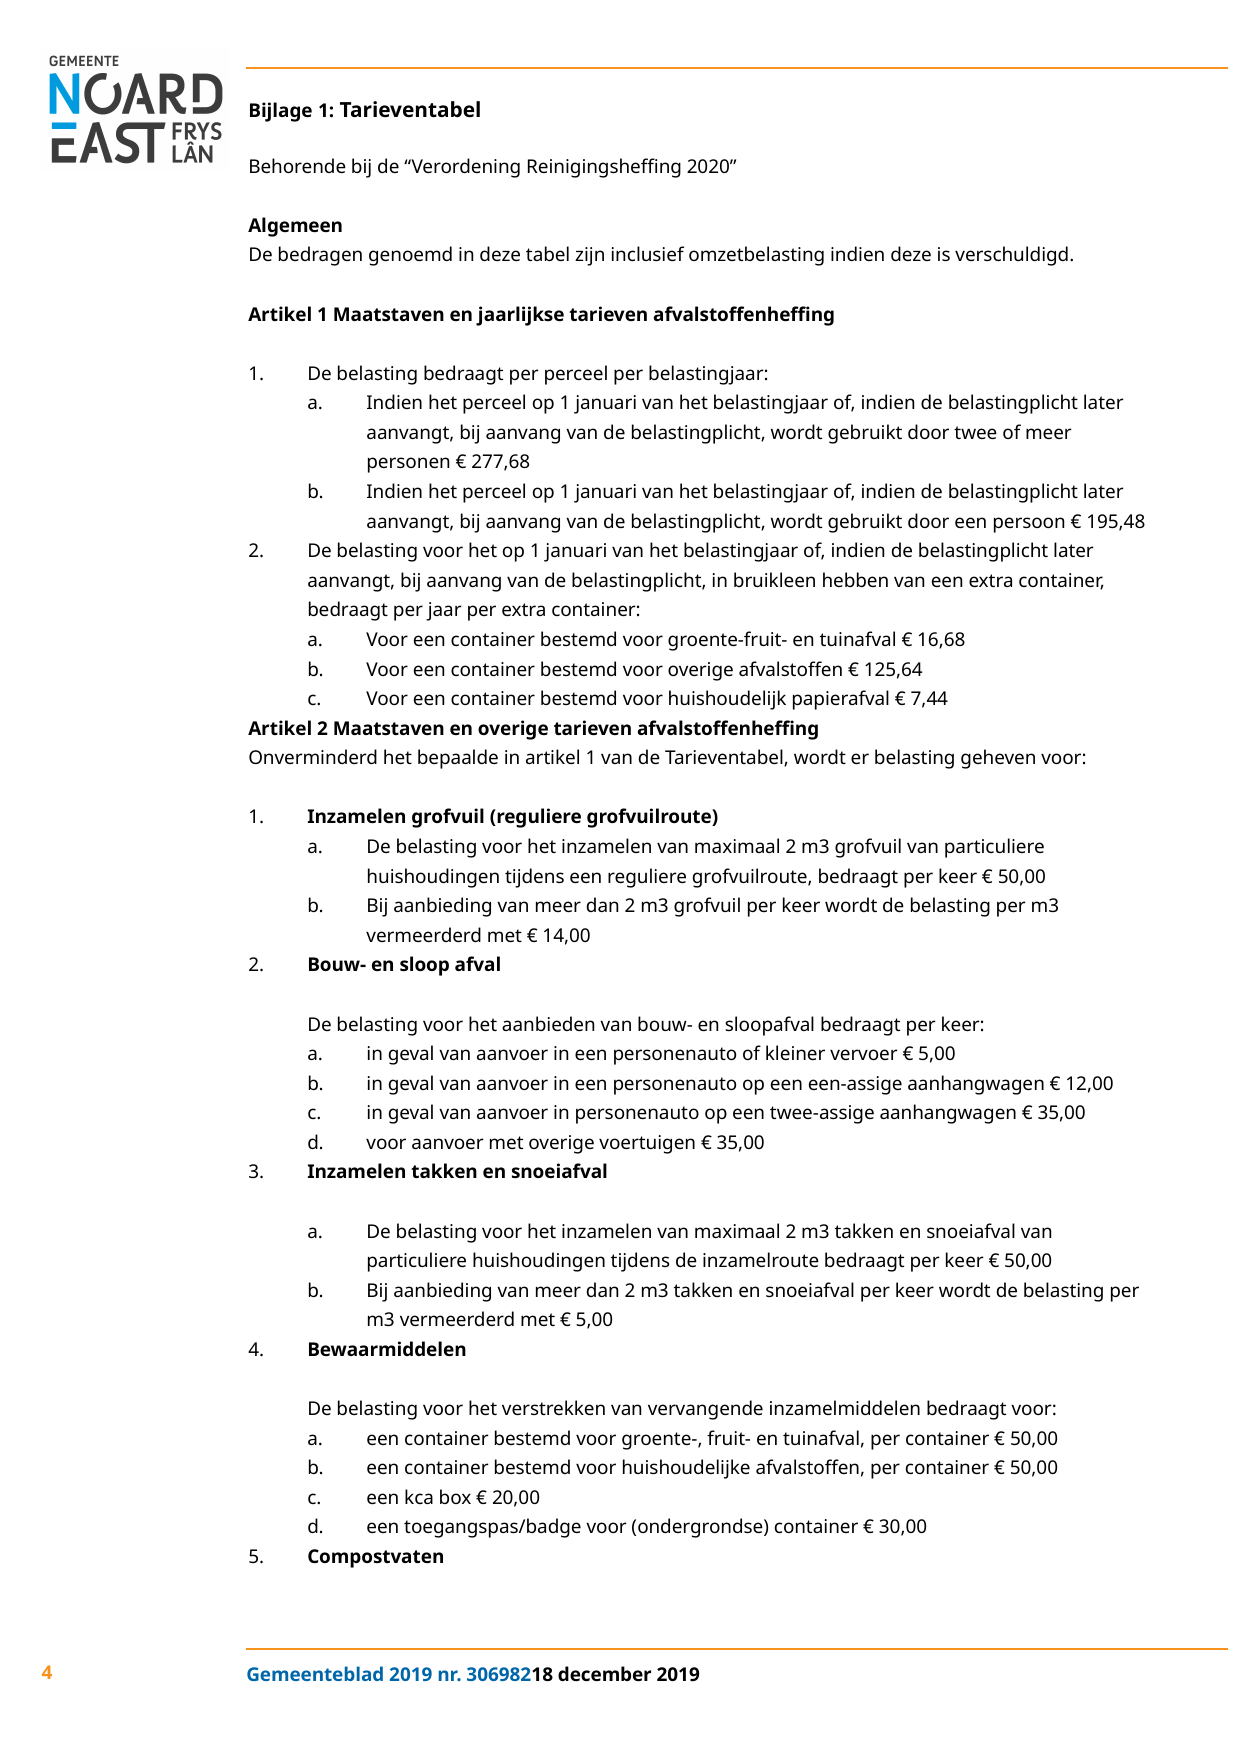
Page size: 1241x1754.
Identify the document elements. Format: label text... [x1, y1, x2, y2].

list Indien het perceel op 1 januari van het belastingjaar of, indien de belastingplicht later aanvangt, bij aanvang van de belastingplicht, wordt gebruikt door twee of meer personen € 277,68 [307, 389, 1152, 474]
list voor aanvoer met overige voertuigen € 35,00 [307, 1129, 1152, 1155]
list De belasting voor het aanbieden van bouw- en sloopafval bedraagt per keer: [248, 1011, 1152, 1037]
text Algemeen [248, 212, 1152, 238]
text Artikel 2 Maatstaven en overige tarieven afvalstoffenheffing [248, 715, 1152, 741]
list Bij aanbieding van meer dan 2 m3 grofvuil per keer wordt de belasting per m3 vermeerderd met € 14,00 [307, 892, 1152, 948]
list een kca box € 20,00 [307, 1484, 1152, 1510]
list Voor een container bestemd voor groente-fruit- en tuinafval € 16,68 [307, 626, 1152, 652]
list Compostvaten [248, 1543, 1152, 1569]
text Bijlage 1: Tarieventabel [248, 95, 1152, 123]
list een container bestemd voor huishoudelijke afvalstoffen, per container € 50,00 [307, 1454, 1152, 1480]
list Bouw- en sloop afval [248, 952, 1152, 977]
text Artikel 1 Maatstaven en jaarlijkse tarieven afvalstoffenheffing [248, 301, 1152, 327]
list Voor een container bestemd voor huishoudelijk papierafval € 7,44 [307, 685, 1152, 711]
list De belasting voor het verstrekken van vervangende inzamelmiddelen bedraagt voor: [248, 1395, 1152, 1421]
list Bij aanbieding van meer dan 2 m3 takken en snoeiafval per keer wordt de belasting per m3 vermeerderd met € 5,00 [307, 1277, 1152, 1332]
text Behorende bij de “Verordening Reinigingsheffing 2020” [248, 153, 1152, 179]
list Inzamelen grofvuil (reguliere grofvuilroute) [248, 804, 1152, 829]
list De belasting voor het inzamelen van maximaal 2 m3 takken en snoeiafval van particuliere huishoudingen tijdens de inzamelroute bedraagt per keer € 50,00 [307, 1218, 1152, 1273]
text De bedragen genoemd in deze tabel zijn inclusief omzetbelasting indien deze is verschuldigd. [248, 242, 1152, 267]
list in geval van aanvoer in een personenauto of kleiner vervoer € 5,00 [307, 1040, 1152, 1066]
picture [41, 47, 231, 172]
list De belasting bedraagt per perceel per belastingjaar: [248, 360, 1152, 386]
list De belasting voor het op 1 januari van het belastingjaar of, indien de belastingplicht later aanvangt, bij aanvang van de belastingplicht, in bruikleen hebben van een extra container, bedraagt per jaar per extra container: [248, 537, 1152, 622]
list Inzamelen takken en snoeiafval [248, 1159, 1152, 1184]
list Bewaarmiddelen [248, 1336, 1152, 1362]
list een toegangspas/badge voor (ondergrondse) container € 30,00 [307, 1514, 1152, 1539]
list een container bestemd voor groente-, fruit- en tuinafval, per container € 50,00 [307, 1425, 1152, 1451]
list De belasting voor het inzamelen van maximaal 2 m3 grofvuil van particuliere huishoudingen tijdens een reguliere grofvuilroute, bedraagt per keer € 50,00 [307, 833, 1152, 889]
list Voor een container bestemd voor overige afvalstoffen € 125,64 [307, 656, 1152, 682]
list in geval van aanvoer in personenauto op een twee-assige aanhangwagen € 35,00 [307, 1099, 1152, 1125]
text Onverminderd het bepaalde in artikel 1 van de Tarieventabel, wordt er belasting geheven voor: [248, 744, 1152, 770]
list in geval van aanvoer in een personenauto op een een-assige aanhangwagen € 12,00 [307, 1070, 1152, 1096]
list Indien het perceel op 1 januari van het belastingjaar of, indien de belastingplicht later aanvangt, bij aanvang van de belastingplicht, wordt gebruikt door een persoon € 195,48 [307, 478, 1152, 534]
